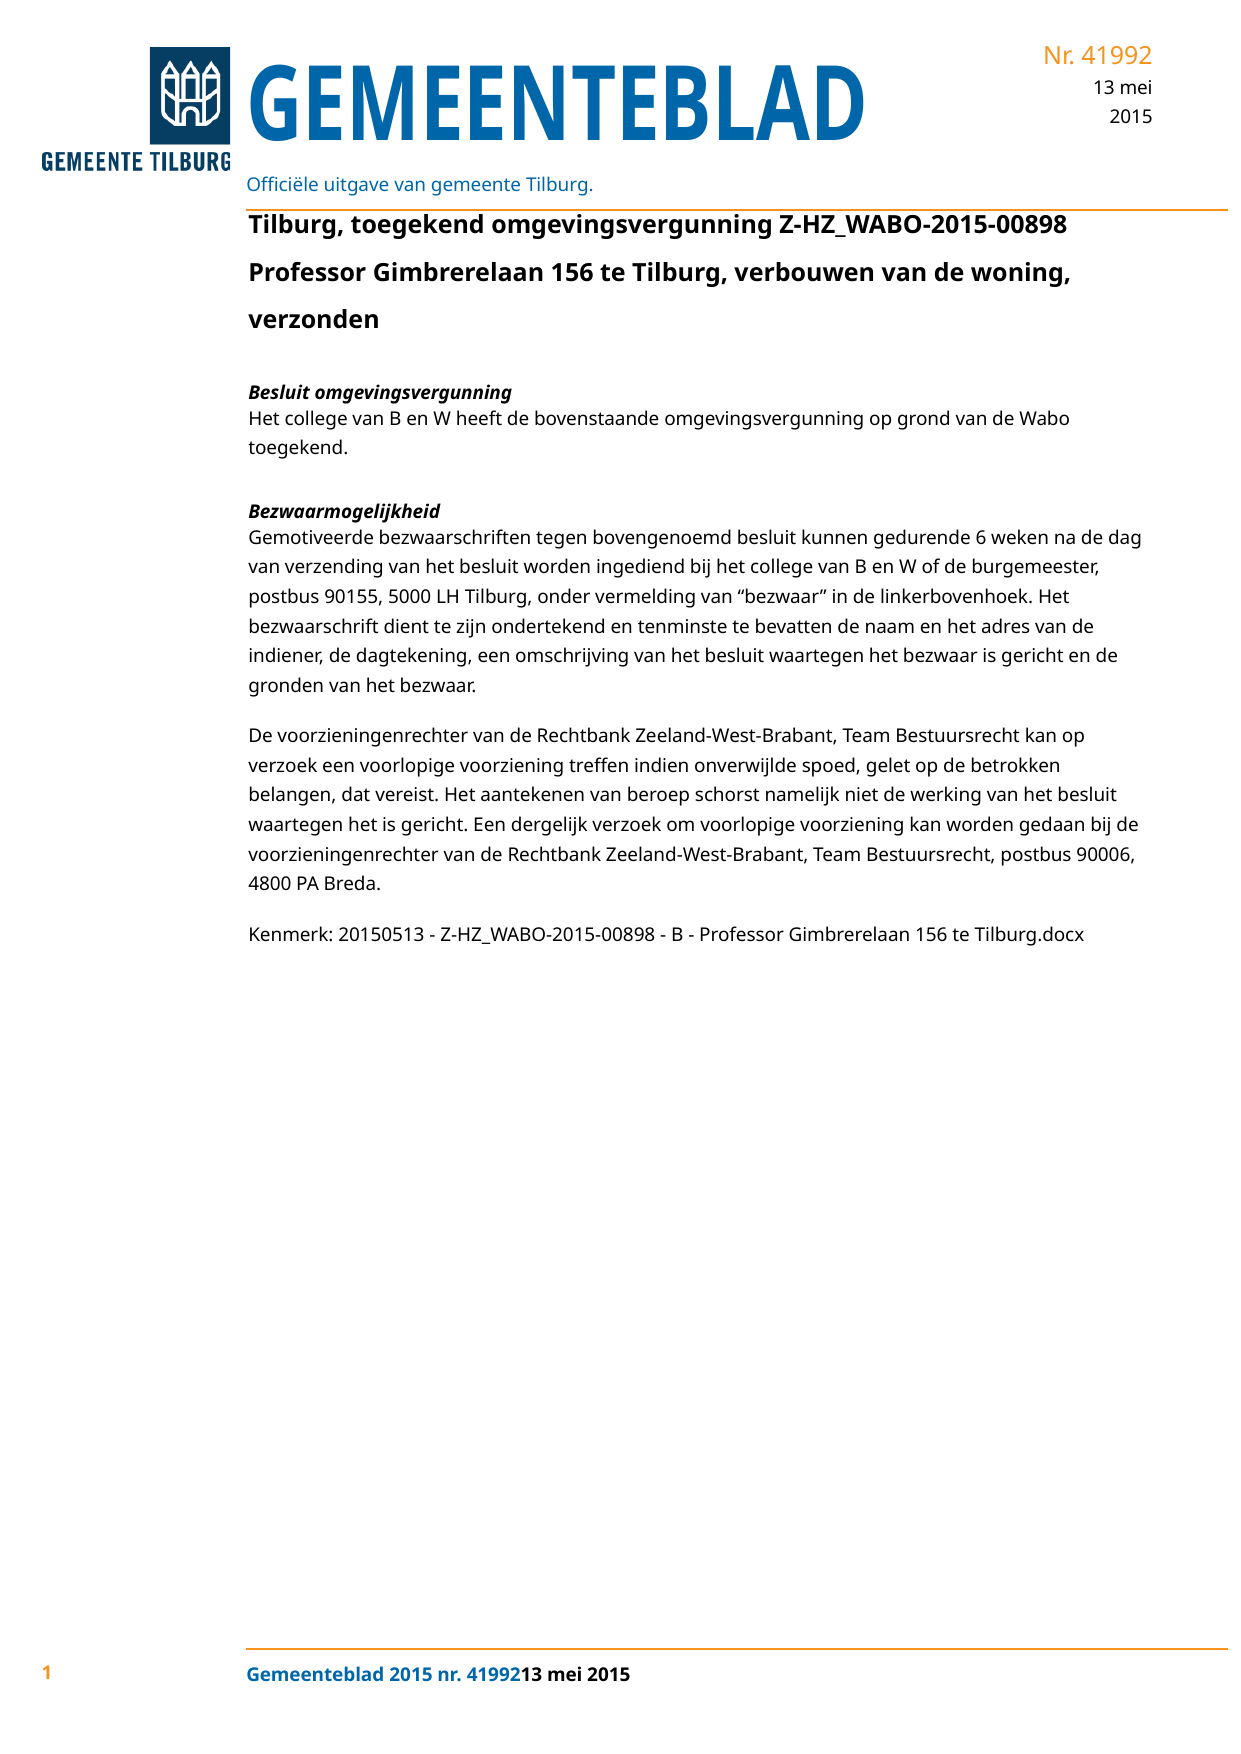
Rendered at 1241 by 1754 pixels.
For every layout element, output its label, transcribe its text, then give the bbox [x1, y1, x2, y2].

text De voorzieningenrechter van de Rechtbank Zeeland-West-Brabant, Team Bestuursrecht kan op verzoek een voorlopige voorziening treffen indien onverwijlde spoed, gelet op de betrokken belangen, dat vereist. Het aantekenen van beroep schorst namelijk niet de werking van het besluit waartegen het is gericht. Een dergelijk verzoek om voorlopige voorziening kan worden gedaan bij de voorzieningenrechter van de Rechtbank Zeeland-West-Brabant, Team Bestuursrecht, postbus 90006, 4800 PA Breda. [248, 722, 1152, 896]
picture [41, 47, 231, 172]
text Besluit omgevingsvergunning [248, 379, 1152, 405]
text Het college van B en W heeft de bovenstaande omgevingsvergunning op grond van de Wabo toegekend. [248, 405, 1152, 460]
text Tilburg, toegekend omgevingsvergunning Z-HZ_WABO-2015-00898 Professor Gimbrerelaan 156 te Tilburg, verbouwen van de woning, verzonden [248, 211, 1152, 336]
text Kenmerk: 20150513 - Z-HZ_WABO-2015-00898 - B - Professor Gimbrerelaan 156 te Tilburg.docx [248, 921, 1152, 946]
text Bezwaarmogelijkheid [248, 498, 1152, 524]
text Gemotiveerde bezwaarschriften tegen bovengenoemd besluit kunnen gedurende 6 weken na de dag van verzending van het besluit worden ingediend bij het college van B en W of de burgemeester, postbus 90155, 5000 LH Tilburg, onder vermelding van “bezwaar” in de linkerbovenhoek. Het bezwaarschrift dient te zijn ondertekend en tenminste te bevatten de naam en het adres van de indiener, de dagtekening, een omschrijving van het besluit waartegen het bezwaar is gericht en de gronden van het bezwaar. [248, 524, 1152, 698]
